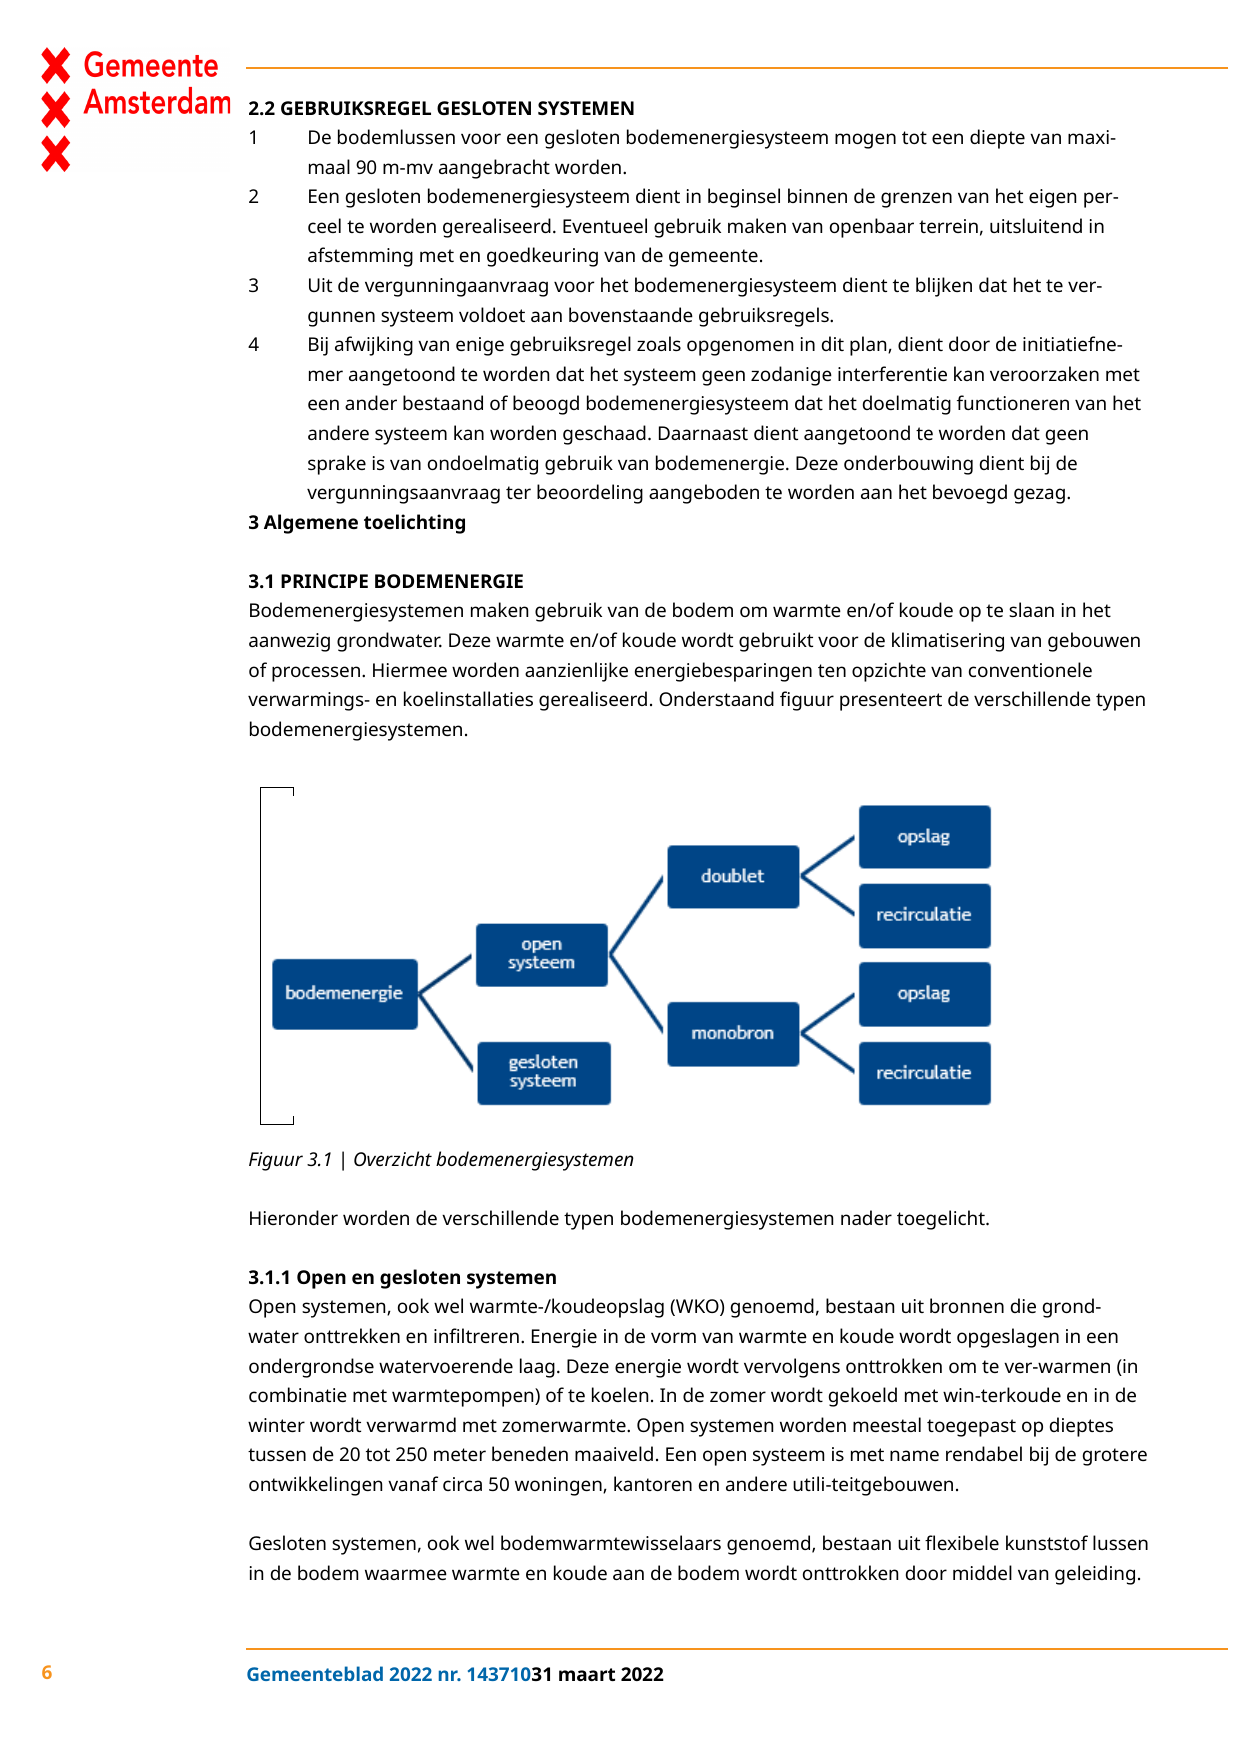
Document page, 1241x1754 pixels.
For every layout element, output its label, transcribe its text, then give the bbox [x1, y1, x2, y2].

text Figuur 3.1 | Overzicht bodemenergiesystemen [248, 1146, 1152, 1172]
list Bij afwijking van enige gebruiksregel zoals opgenomen in dit plan, dient door de initiatiefne-mer aangetoond te worden dat het systeem geen zodanige interferentie kan veroorzaken met een ander bestaand of beoogd bodemenergiesysteem dat het doelmatig functioneren van het andere systeem kan worden geschaad. Daarnaast dient aangetoond te worden dat geen sprake is van ondoelmatig gebruik van bodemenergie. Deze onderbouwing dient bij de vergunningsaanvraag ter beoordeling aangeboden te worden aan het bevoegd gezag. [248, 331, 1152, 505]
text Bodemenergiesystemen maken gebruik van de bodem om warmte en/of koude op te slaan in het aanwezig grondwater. Deze warmte en/of koude wordt gebruikt voor de klimatisering van gebouwen of processen. Hiermee worden aanzienlijke energiebesparingen ten opzichte van conventionele verwarmings- en koelinstallaties gerealiseerd. Onderstaand figuur presenteert de verschillende typen bodemenergiesystemen. [248, 598, 1152, 742]
list Uit de vergunningaanvraag voor het bodemenergiesysteem dient te blijken dat het te ver-gunnen systeem voldoet aan bovenstaande gebruiksregels. [248, 272, 1152, 328]
list Een gesloten bodemenergiesysteem dient in beginsel binnen de grenzen van het eigen per-ceel te worden gerealiseerd. Eventueel gebruik maken van openbaar terrein, uitsluitend in afstemming met en goedkeuring van de gemeente. [248, 183, 1152, 268]
picture [268, 796, 1008, 1116]
list De bodemlussen voor een gesloten bodemenergiesysteem mogen tot een diepte van maxi-maal 90 m-mv aangebracht worden. [248, 124, 1152, 180]
text 2.2 GEBRUIKSREGEL GESLOTEN SYSTEMEN [248, 95, 1152, 121]
text Gesloten systemen, ook wel bodemwarmtewisselaars genoemd, bestaan uit flexibele kunststof lussen in de bodem waarmee warmte en koude aan de bodem wordt onttrokken door middel van geleiding. [248, 1530, 1152, 1586]
text Open systemen, ook wel warmte-/koudeopslag (WKO) genoemd, bestaan uit bronnen die grond-water onttrekken en infiltreren. Energie in de vorm van warmte en koude wordt opgeslagen in een ondergrondse watervoerende laag. Deze energie wordt vervolgens onttrokken om te ver-warmen (in combinatie met warmtepompen) of te koelen. In de zomer wordt gekoeld met win-terkoude en in de winter wordt verwarmd met zomerwarmte. Open systemen worden meestal toegepast op dieptes tussen de 20 tot 250 meter beneden maaiveld. Een open systeem is met name rendabel bij de grotere ontwikkelingen vanaf circa 50 woningen, kantoren en andere utili-teitgebouwen. [248, 1294, 1152, 1497]
text Hieronder worden de verschillende typen bodemenergiesystemen nader toegelicht. [248, 1205, 1152, 1231]
text 3.1.1 Open en gesloten systemen [248, 1264, 1152, 1290]
picture [41, 47, 231, 172]
text 3 Algemene toelichting [248, 509, 1152, 535]
text 3.1 PRINCIPE BODEMENERGIE [248, 568, 1152, 594]
